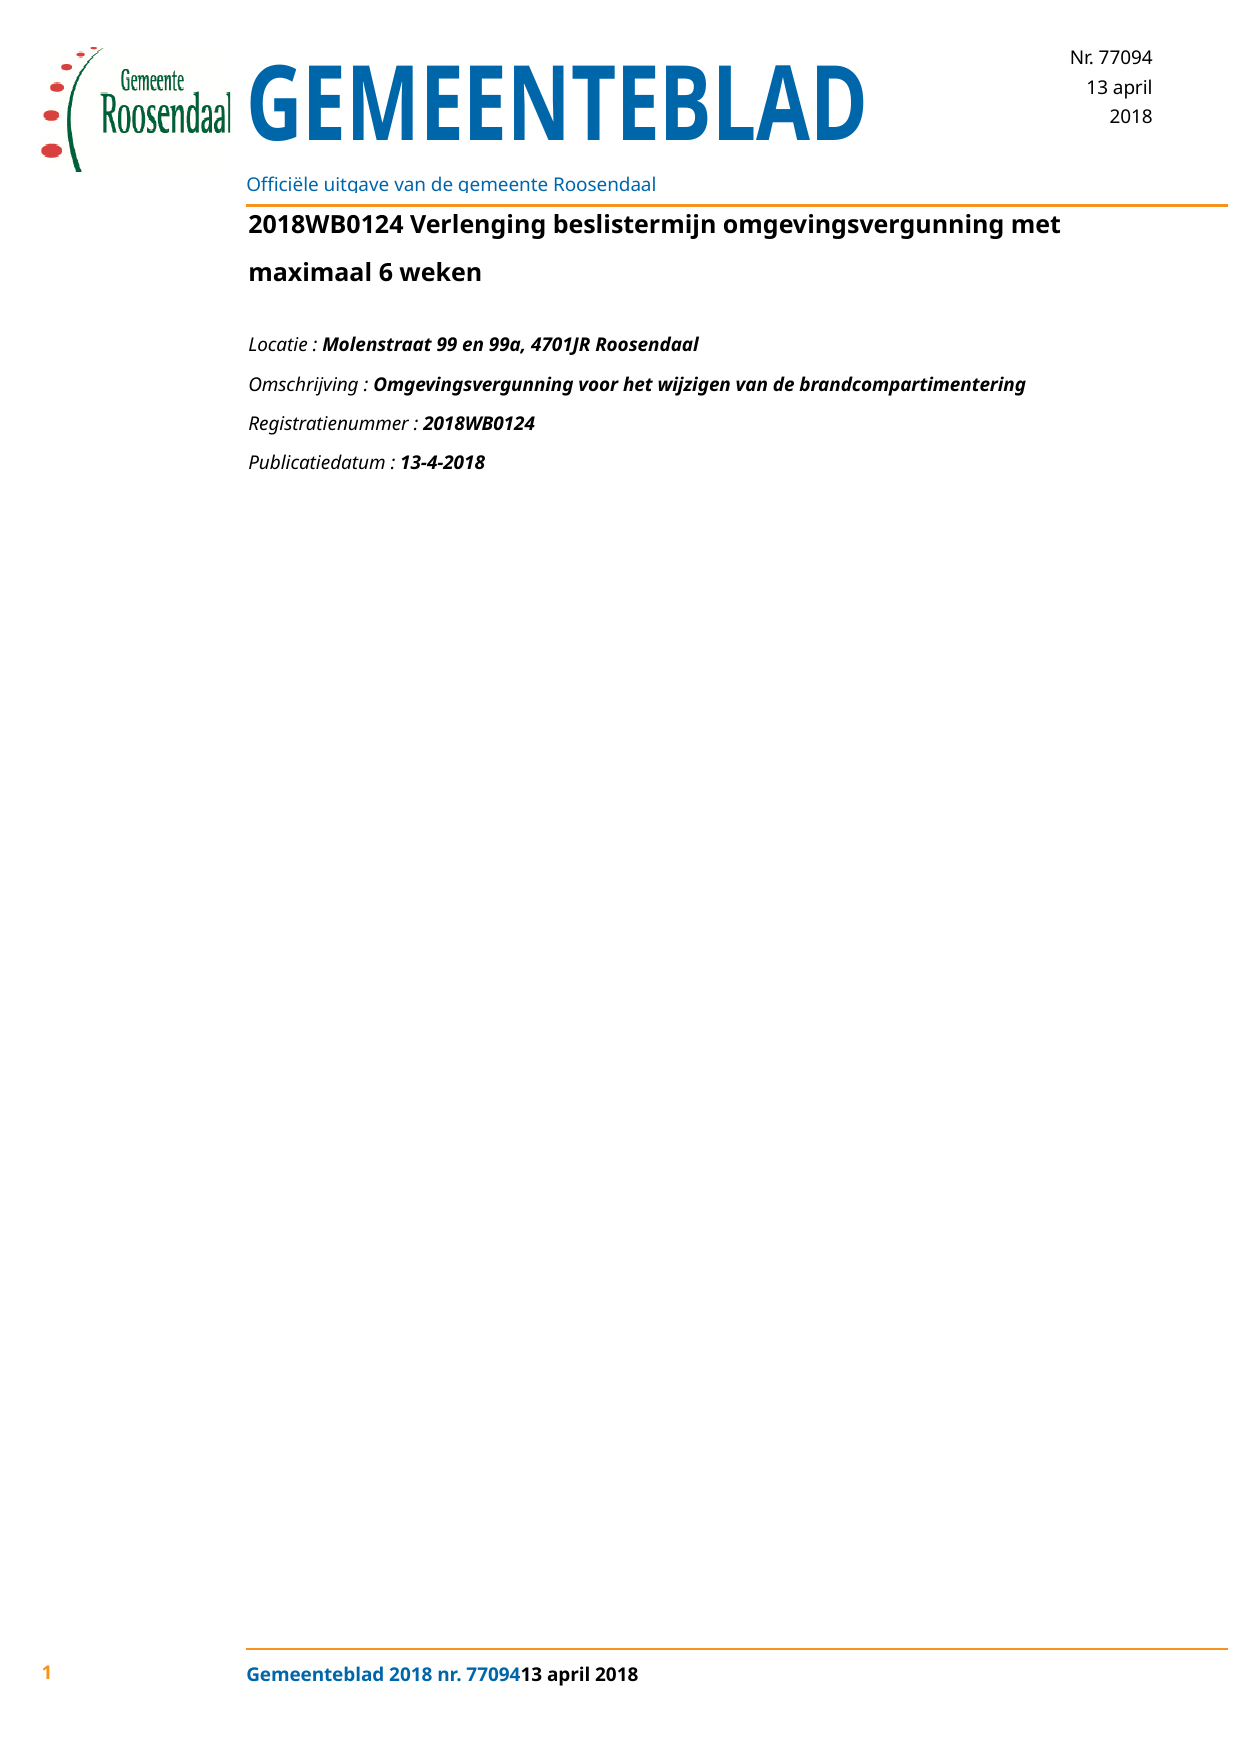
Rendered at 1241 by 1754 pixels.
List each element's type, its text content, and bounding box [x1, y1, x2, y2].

text Locatie : Molenstraat 99 en 99a, 4701JR Roosendaal [248, 331, 1152, 357]
text 2018WB0124 Verlenging beslistermijn omgevingsvergunning met maximaal 6 weken [248, 207, 1152, 288]
picture [41, 47, 231, 172]
text Omschrijving : Omgevingsvergunning voor het wijzigen van de brandcompartimentering [248, 371, 1152, 396]
text Registratienummer : 2018WB0124 [248, 410, 1152, 436]
text Publicatiedatum : 13-4-2018 [248, 449, 1152, 475]
